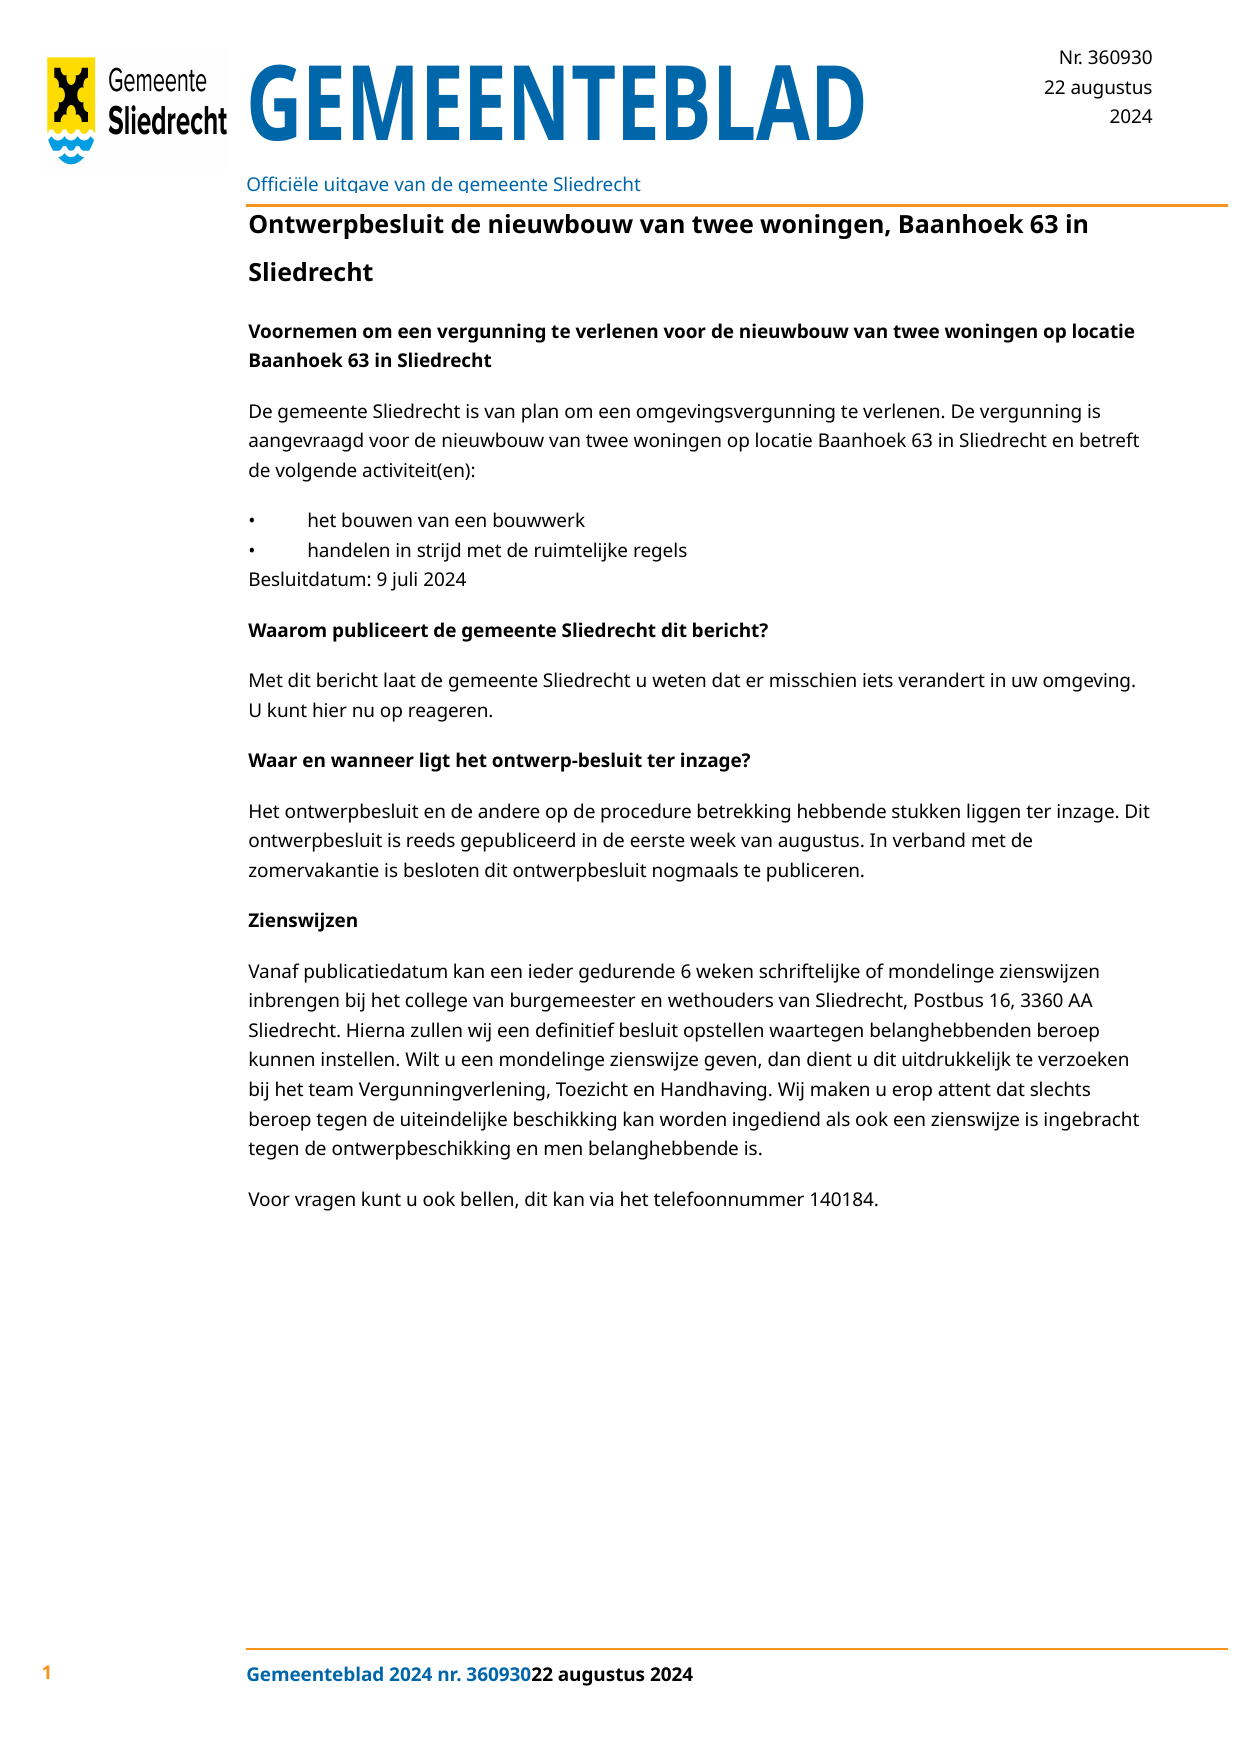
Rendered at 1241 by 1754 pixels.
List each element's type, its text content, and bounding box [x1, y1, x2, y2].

text Besluitdatum: 9 juli 2024 [248, 567, 1152, 592]
text Ontwerpbesluit de nieuwbouw van twee woningen, Baanhoek 63 in Sliedrecht [248, 207, 1152, 288]
list handelen in strijd met de ruimtelijke regels [248, 537, 1152, 563]
text Met dit bericht laat de gemeente Sliedrecht u weten dat er misschien iets verandert in uw omgeving. U kunt hier nu op reageren. [248, 667, 1152, 723]
picture [41, 47, 231, 172]
text Voornemen om een vergunning te verlenen voor de nieuwbouw van twee woningen op locatie Baanhoek 63 in Sliedrecht [248, 318, 1152, 373]
text Zienswijzen [248, 907, 1152, 933]
text Voor vragen kunt u ook bellen, dit kan via het telefoonnummer 140184. [248, 1186, 1152, 1212]
text Vanaf publicatiedatum kan een ieder gedurende 6 weken schriftelijke of mondelinge zienswijzen inbrengen bij het college van burgemeester en wethouders van Sliedrecht, Postbus 16, 3360 AA Sliedrecht. Hierna zullen wij een definitief besluit opstellen waartegen belanghebbenden beroep kunnen instellen. Wilt u een mondelinge zienswijze geven, dan dient u dit uitdrukkelijk te verzoeken bij het team Vergunningverlening, Toezicht en Handhaving. Wij maken u erop attent dat slechts beroep tegen de uiteindelijke beschikking kan worden ingediend als ook een zienswijze is ingebracht tegen de ontwerpbeschikking en men belanghebbende is. [248, 958, 1152, 1161]
text Het ontwerpbesluit en de andere op de procedure betrekking hebbende stukken liggen ter inzage. Dit ontwerpbesluit is reeds gepubliceerd in de eerste week van augustus. In verband met de zomervakantie is besloten dit ontwerpbesluit nogmaals te publiceren. [248, 798, 1152, 883]
list het bouwen van een bouwwerk [248, 507, 1152, 533]
text De gemeente Sliedrecht is van plan om een omgevingsvergunning te verlenen. De vergunning is aangevraagd voor de nieuwbouw van twee woningen op locatie Baanhoek 63 in Sliedrecht en betreft de volgende activiteit(en): [248, 398, 1152, 483]
text Waar en wanneer ligt het ontwerp-besluit ter inzage? [248, 747, 1152, 773]
text Waarom publiceert de gemeente Sliedrecht dit bericht? [248, 617, 1152, 643]
